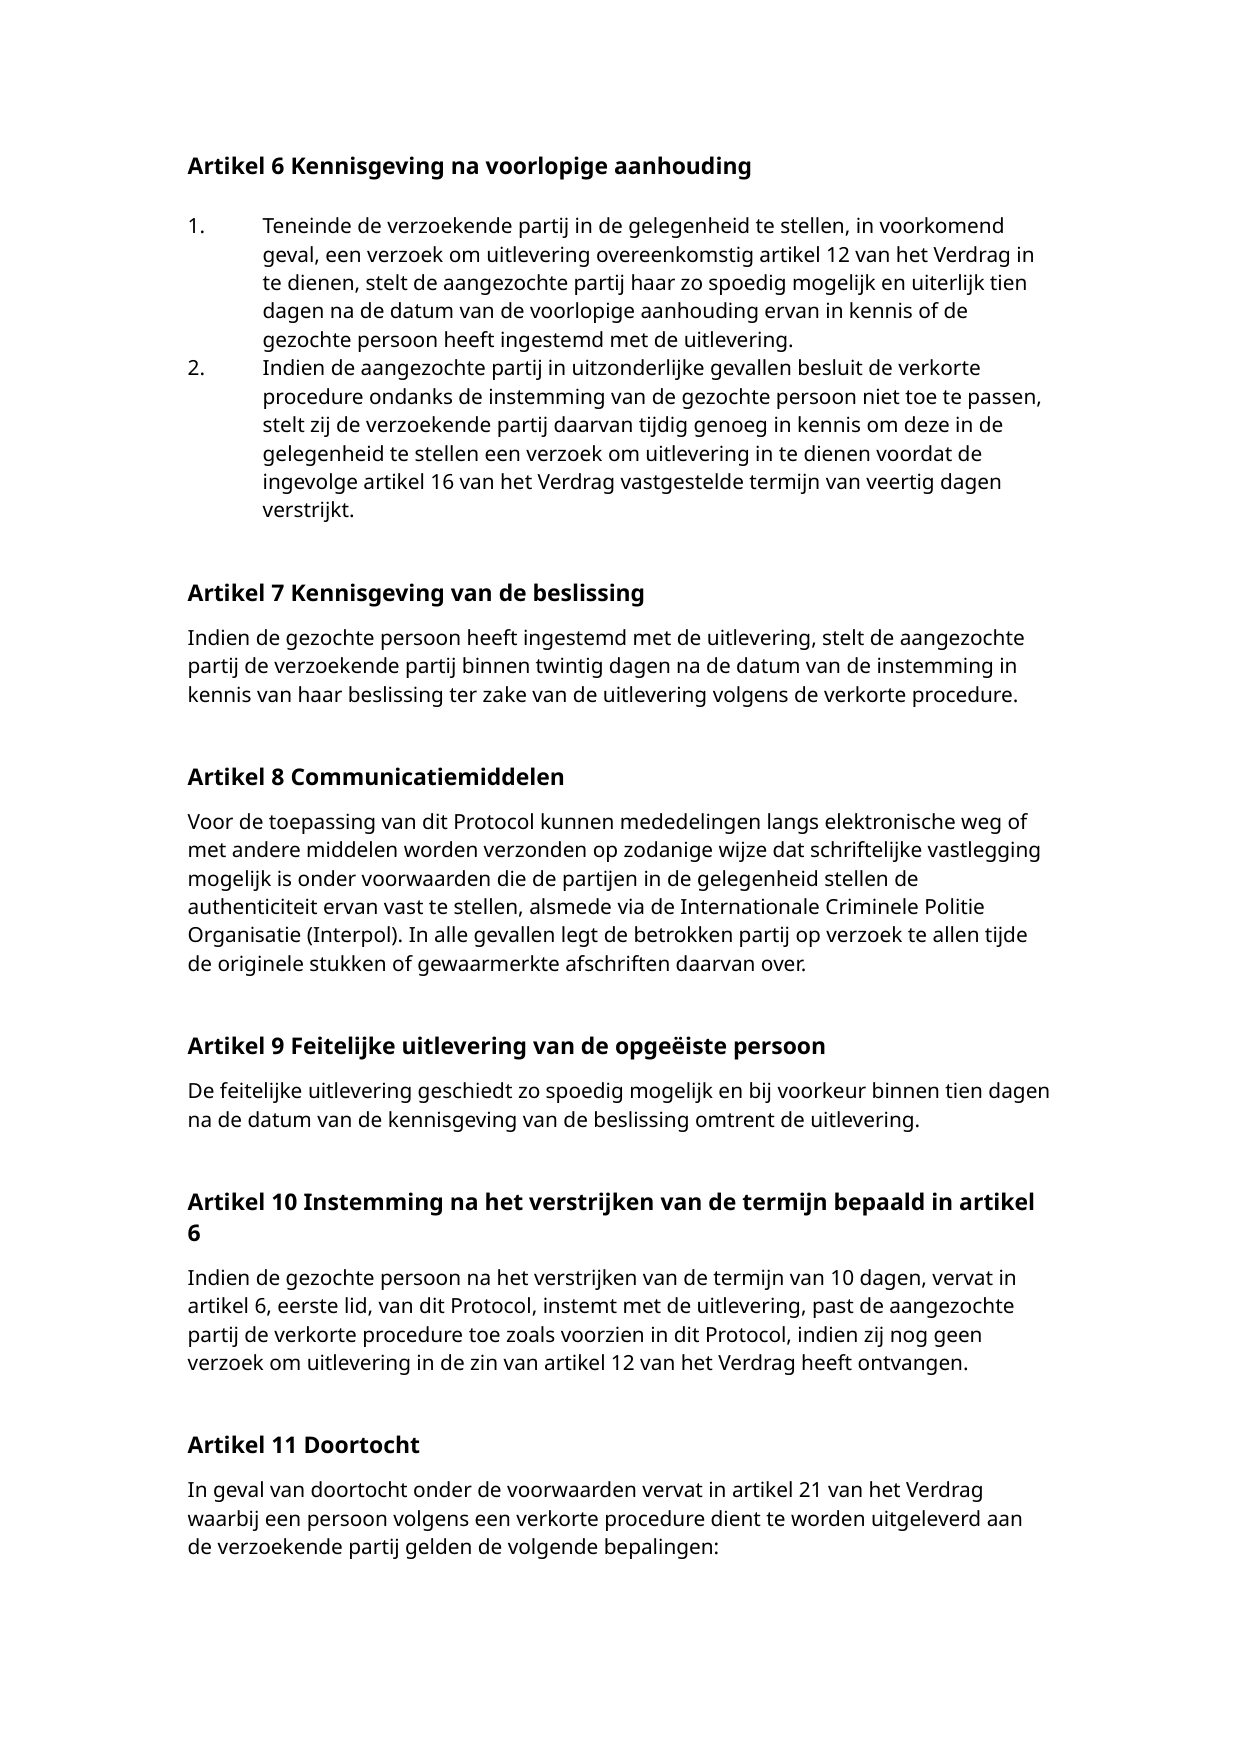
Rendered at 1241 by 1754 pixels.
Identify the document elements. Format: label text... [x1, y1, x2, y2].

text Voor de toepassing van dit Protocol kunnen mededelingen langs elektronische weg of met andere middelen worden verzonden op zodanige wijze dat schriftelijke vastlegging mogelijk is onder voorwaarden die de partijen in de gelegenheid stellen de authenticiteit ervan vast te stellen, alsmede via de Internationale Criminele Politie Organisatie (Interpol). In alle gevallen legt de betrokken partij op verzoek te allen tijde de originele stukken of gewaarmerkte afschriften daarvan over. [187, 807, 1053, 977]
list Indien de aangezochte partij in uitzonderlijke gevallen besluit de verkorte procedure ondanks de instemming van de gezochte persoon niet toe te passen, stelt zij de verzoekende partij daarvan tijdig genoeg in kennis om deze in de gelegenheid te stellen een verzoek om uitlevering in te dienen voordat de ingevolge artikel 16 van het Verdrag vastgestelde termijn van veertig dagen verstrijkt. [187, 353, 1053, 524]
subtitle Artikel 10 Instemming na het verstrijken van de termijn bepaald in artikel 6 [187, 1186, 1053, 1248]
subtitle Artikel 6 Kennisgeving na voorlopige aanhouding [187, 150, 1053, 181]
list Teneinde de verzoekende partij in de gelegenheid te stellen, in voorkomend geval, een verzoek om uitlevering overeenkomstig artikel 12 van het Verdrag in te dienen, stelt de aangezochte partij haar zo spoedig mogelijk en uiterlijk tien dagen na de datum van de voorlopige aanhouding ervan in kennis of de gezochte persoon heeft ingestemd met de uitlevering. [187, 211, 1053, 353]
subtitle Artikel 9 Feitelijke uitlevering van de opgeëiste persoon [187, 1030, 1053, 1061]
subtitle Artikel 8 Communicatiemiddelen [187, 761, 1053, 792]
text Indien de gezochte persoon na het verstrijken van de termijn van 10 dagen, vervat in artikel 6, eerste lid, van dit Protocol, instemt met de uitlevering, past de aangezochte partij de verkorte procedure toe zoals voorzien in dit Protocol, indien zij nog geen verzoek om uitlevering in de zin van artikel 12 van het Verdrag heeft ontvangen. [187, 1263, 1053, 1377]
text In geval van doortocht onder de voorwaarden vervat in artikel 21 van het Verdrag waarbij een persoon volgens een verkorte procedure dient te worden uitgeleverd aan de verzoekende partij gelden de volgende bepalingen: [187, 1476, 1053, 1561]
text Indien de gezochte persoon heeft ingestemd met de uitlevering, stelt de aangezochte partij de verzoekende partij binnen twintig dagen na de datum van de instemming in kennis van haar beslissing ter zake van de uitlevering volgens de verkorte procedure. [187, 623, 1053, 708]
text De feitelijke uitlevering geschiedt zo spoedig mogelijk en bij voorkeur binnen tien dagen na de datum van de kennisgeving van de beslissing omtrent de uitlevering. [187, 1076, 1053, 1133]
subtitle Artikel 7 Kennisgeving van de beslissing [187, 577, 1053, 608]
subtitle Artikel 11 Doortocht [187, 1429, 1053, 1461]
